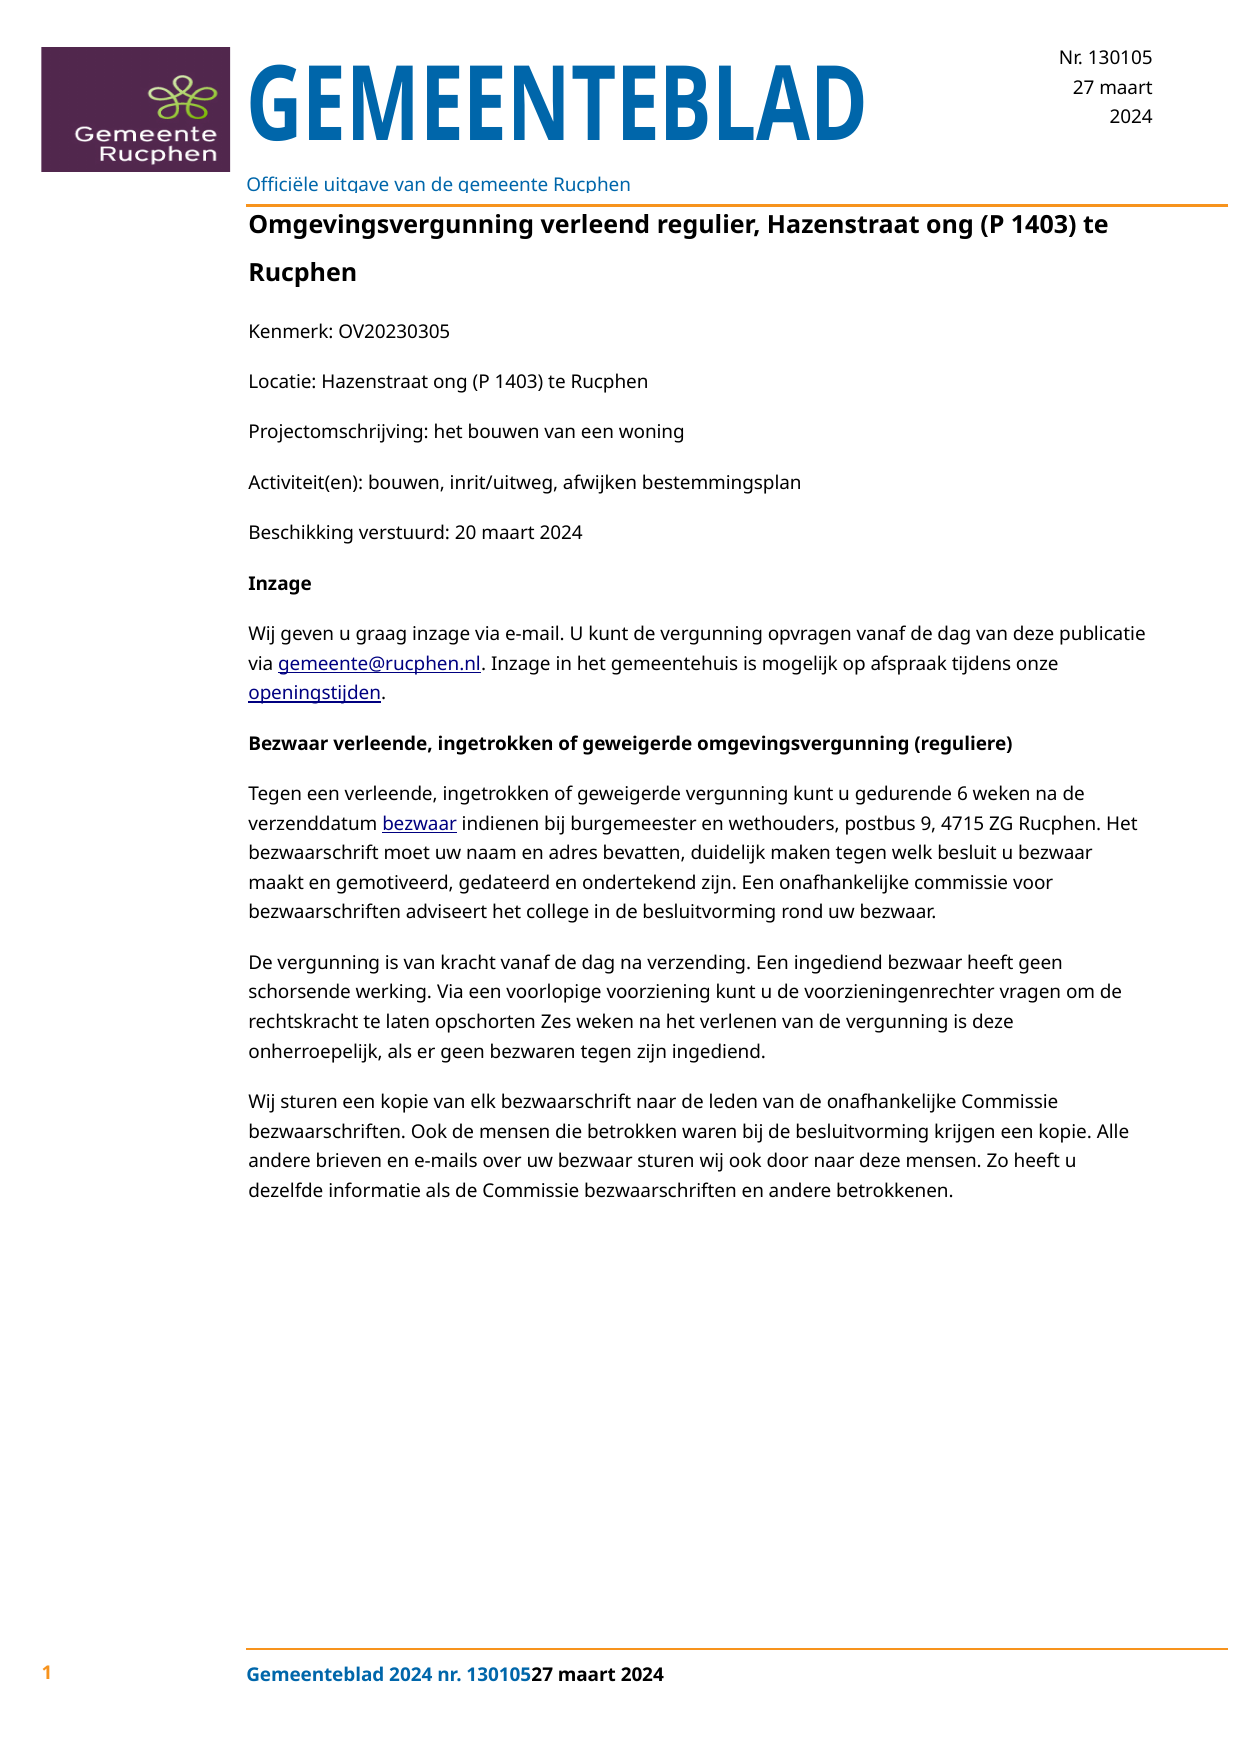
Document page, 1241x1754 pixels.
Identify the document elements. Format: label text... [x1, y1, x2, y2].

picture [41, 47, 231, 172]
text Projectomschrijving: het bouwen van een woning [248, 419, 1152, 444]
text Bezwaar verleende, ingetrokken of geweigerde omgevingsvergunning (reguliere) [248, 730, 1152, 756]
text Activiteit(en): bouwen, inrit/uitweg, afwijken bestemmingsplan [248, 469, 1152, 495]
text Inzage [248, 570, 1152, 596]
text De vergunning is van kracht vanaf de dag na verzending. Een ingediend bezwaar heeft geen schorsende werking. Via een voorlopige voorziening kunt u de voorzieningenrechter vragen om de rechtskracht te laten opschorten Zes weken na het verlenen van de vergunning is deze onherroepelijk, als er geen bezwaren tegen zijn ingediend. [248, 949, 1152, 1064]
text Wij sturen een kopie van elk bezwaarschrift naar de leden van de onafhankelijke Commissie bezwaarschriften. Ook de mensen die betrokken waren bij de besluitvorming krijgen een kopie. Alle andere brieven en e-mails over uw bezwaar sturen wij ook door naar deze mensen. Zo heeft u dezelfde informatie als de Commissie bezwaarschriften en andere betrokkenen. [248, 1088, 1152, 1203]
text Wij geven u graag inzage via e-mail. U kunt de vergunning opvragen vanaf de dag van deze publicatie via gemeente@rucphen.nl. Inzage in het gemeentehuis is mogelijk op afspraak tijdens onze openingstijden. [248, 620, 1152, 705]
text Omgevingsvergunning verleend regulier, Hazenstraat ong (P 1403) te Rucphen [248, 207, 1152, 288]
text Locatie: Hazenstraat ong (P 1403) te Rucphen [248, 368, 1152, 394]
text Tegen een verleende, ingetrokken of geweigerde vergunning kunt u gedurende 6 weken na de verzenddatum bezwaar indienen bij burgemeester en wethouders, postbus 9, 4715 ZG Rucphen. Het bezwaarschrift moet uw naam en adres bevatten, duidelijk maken tegen welk besluit u bezwaar maakt en gemotiveerd, gedateerd en ondertekend zijn. Een onafhankelijke commissie voor bezwaarschriften adviseert het college in de besluitvorming rond uw bezwaar. [248, 780, 1152, 924]
text Beschikking verstuurd: 20 maart 2024 [248, 519, 1152, 545]
text Kenmerk: OV20230305 [248, 318, 1152, 344]
